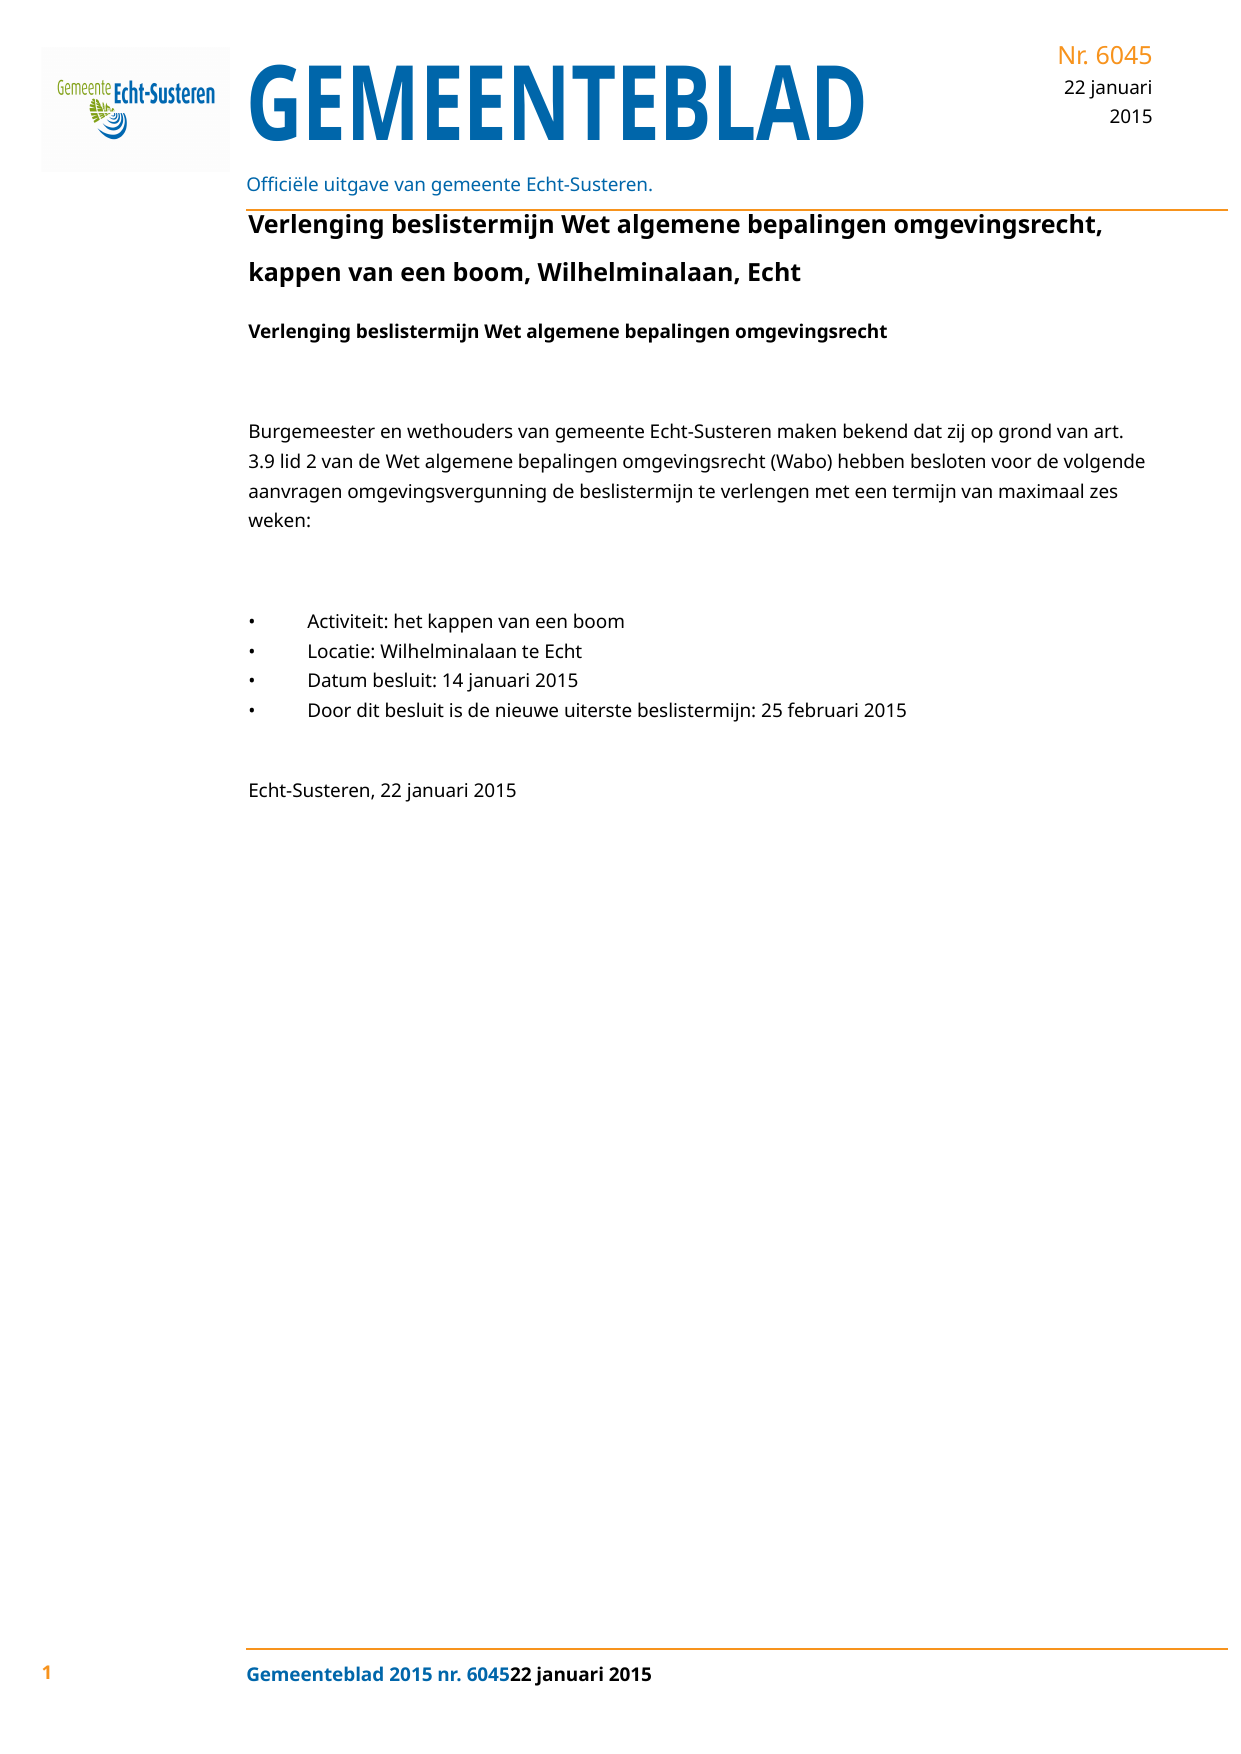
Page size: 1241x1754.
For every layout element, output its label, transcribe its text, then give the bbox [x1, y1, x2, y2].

text Verlenging beslistermijn Wet algemene bepalingen omgevingsrecht, kappen van een boom, Wilhelminalaan, Echt [248, 211, 1152, 288]
list Datum besluit: 14 januari 2015 [248, 667, 1152, 693]
picture [41, 47, 231, 172]
text Verlenging beslistermijn Wet algemene bepalingen omgevingsrecht [248, 318, 1152, 344]
text Echt-Susteren, 22 januari 2015 [248, 777, 1152, 803]
list Activiteit: het kappen van een boom [248, 608, 1152, 634]
list Door dit besluit is de nieuwe uiterste beslistermijn: 25 februari 2015 [248, 697, 1152, 723]
list Locatie: Wilhelminalaan te Echt [248, 638, 1152, 664]
text Burgemeester en wethouders van gemeente Echt-Susteren maken bekend dat zij op grond van art. 3.9 lid 2 van de Wet algemene bepalingen omgevingsrecht (Wabo) hebben besloten voor de volgende aanvragen omgevingsvergunning de beslistermijn te verlengen met een termijn van maximaal zes weken: [248, 419, 1152, 533]
